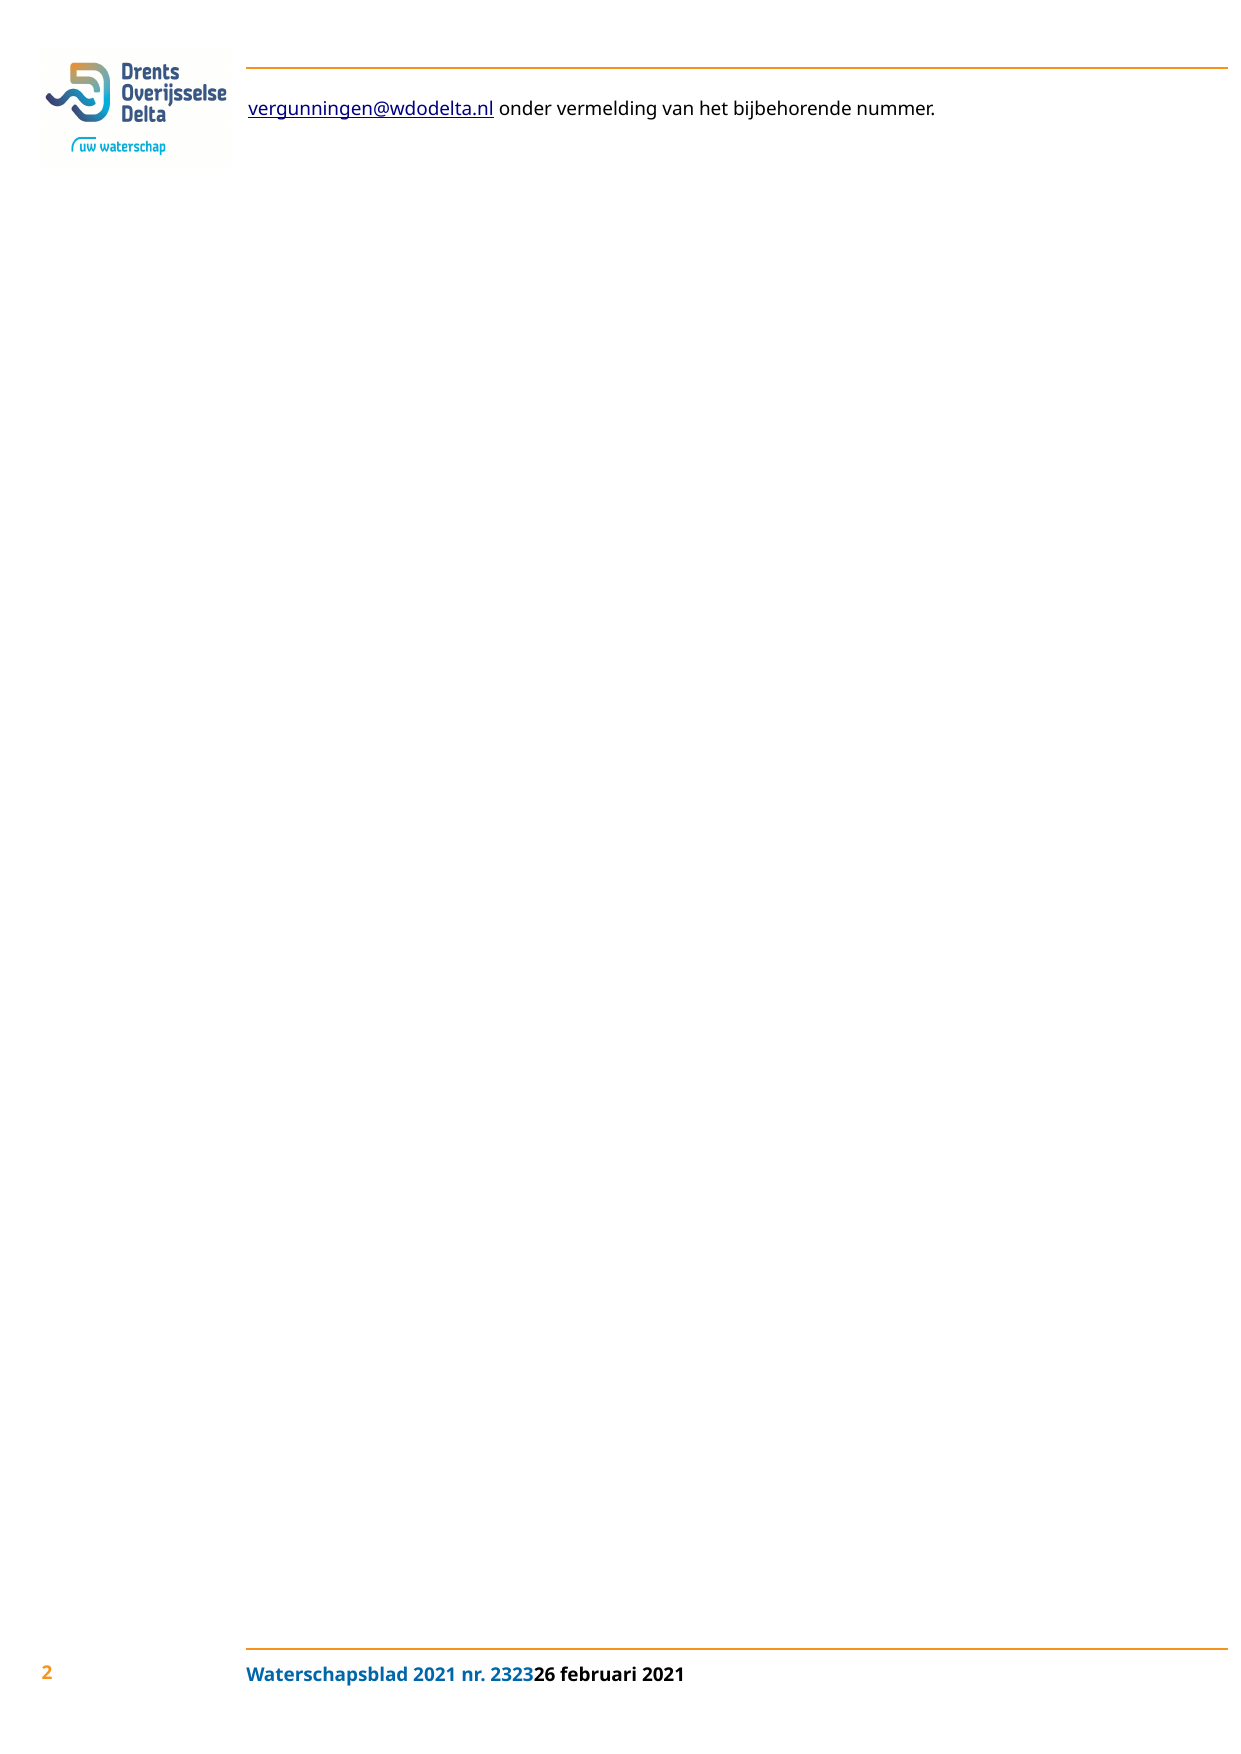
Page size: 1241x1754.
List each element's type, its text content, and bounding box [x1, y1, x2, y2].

text vergunningen@wdodelta.nl onder vermelding van het bijbehorende nummer. [248, 95, 1152, 121]
picture [41, 47, 231, 172]
